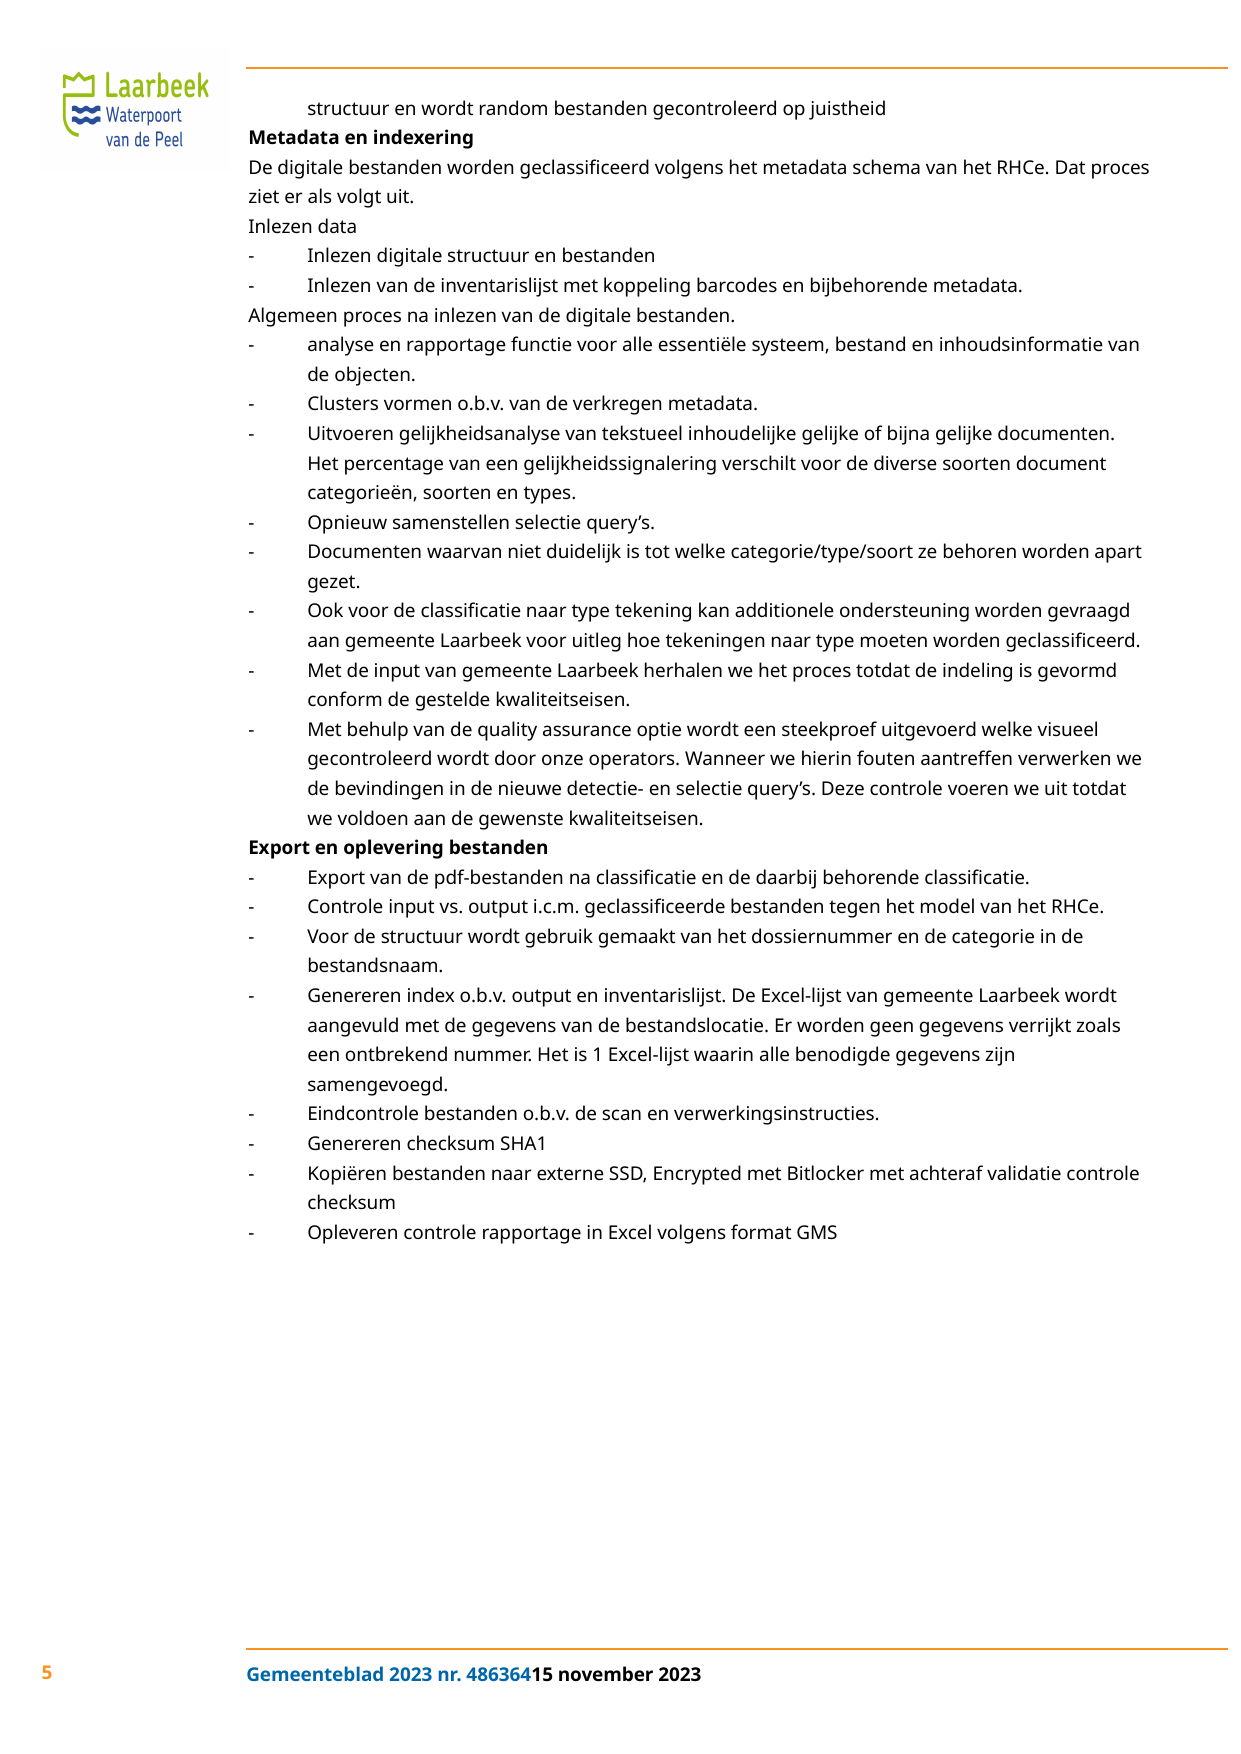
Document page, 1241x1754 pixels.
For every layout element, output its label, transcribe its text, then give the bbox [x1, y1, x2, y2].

list Export van de pdf-bestanden na classificatie en de daarbij behorende classificatie. [248, 864, 1152, 890]
list Inlezen van de inventarislijst met koppeling barcodes en bijbehorende metadata. [248, 272, 1152, 298]
list Met de input van gemeente Laarbeek herhalen we het proces totdat de indeling is gevormd conform de gestelde kwaliteitseisen. [248, 657, 1152, 712]
list Opleveren controle rapportage in Excel volgens format GMS [248, 1219, 1152, 1245]
text Algemeen proces na inlezen van de digitale bestanden. [248, 302, 1152, 328]
list analyse en rapportage functie voor alle essentiële systeem, bestand en inhoudsinformatie van de objecten. [248, 331, 1152, 387]
picture [41, 47, 231, 172]
text Inlezen data [248, 213, 1152, 239]
list structuur en wordt random bestanden gecontroleerd op juistheid [248, 95, 1152, 121]
list Met behulp van de quality assurance optie wordt een steekproef uitgevoerd welke visueel gecontroleerd wordt door onze operators. Wanneer we hierin fouten aantreffen verwerken we de bevindingen in de nieuwe detectie- en selectie query’s. Deze controle voeren we uit totdat we voldoen aan de gewenste kwaliteitseisen. [248, 716, 1152, 831]
text De digitale bestanden worden geclassificeerd volgens het metadata schema van het RHCe. Dat proces ziet er als volgt uit. [248, 154, 1152, 209]
list Opnieuw samenstellen selectie query’s. [248, 509, 1152, 535]
list Genereren index o.b.v. output en inventarislijst. De Excel-lijst van gemeente Laarbeek wordt aangevuld met de gegevens van de bestandslocatie. Er worden geen gegevens verrijkt zoals een ontbrekend nummer. Het is 1 Excel-lijst waarin alle benodigde gegevens zijn samengevoegd. [248, 982, 1152, 1097]
list Clusters vormen o.b.v. van de verkregen metadata. [248, 391, 1152, 416]
list Inlezen digitale structuur en bestanden [248, 243, 1152, 268]
list Voor de structuur wordt gebruik gemaakt van het dossiernummer en de categorie in de bestandsnaam. [248, 923, 1152, 978]
list Eindcontrole bestanden o.b.v. de scan en verwerkingsinstructies. [248, 1101, 1152, 1126]
list Genereren checksum SHA1 [248, 1130, 1152, 1156]
list Kopiëren bestanden naar externe SSD, Encrypted met Bitlocker met achteraf validatie controle checksum [248, 1160, 1152, 1215]
text Export en oplevering bestanden [248, 834, 1152, 860]
text Metadata en indexering [248, 124, 1152, 150]
list Ook voor de classificatie naar type tekening kan additionele ondersteuning worden gevraagd aan gemeente Laarbeek voor uitleg hoe tekeningen naar type moeten worden geclassificeerd. [248, 598, 1152, 653]
list Documenten waarvan niet duidelijk is tot welke categorie/type/soort ze behoren worden apart gezet. [248, 538, 1152, 594]
list Controle input vs. output i.c.m. geclassificeerde bestanden tegen het model van het RHCe. [248, 893, 1152, 919]
list Uitvoeren gelijkheidsanalyse van tekstueel inhoudelijke gelijke of bijna gelijke documenten. Het percentage van een gelijkheidssignalering verschilt voor de diverse soorten document categorieën, soorten en types. [248, 420, 1152, 505]
